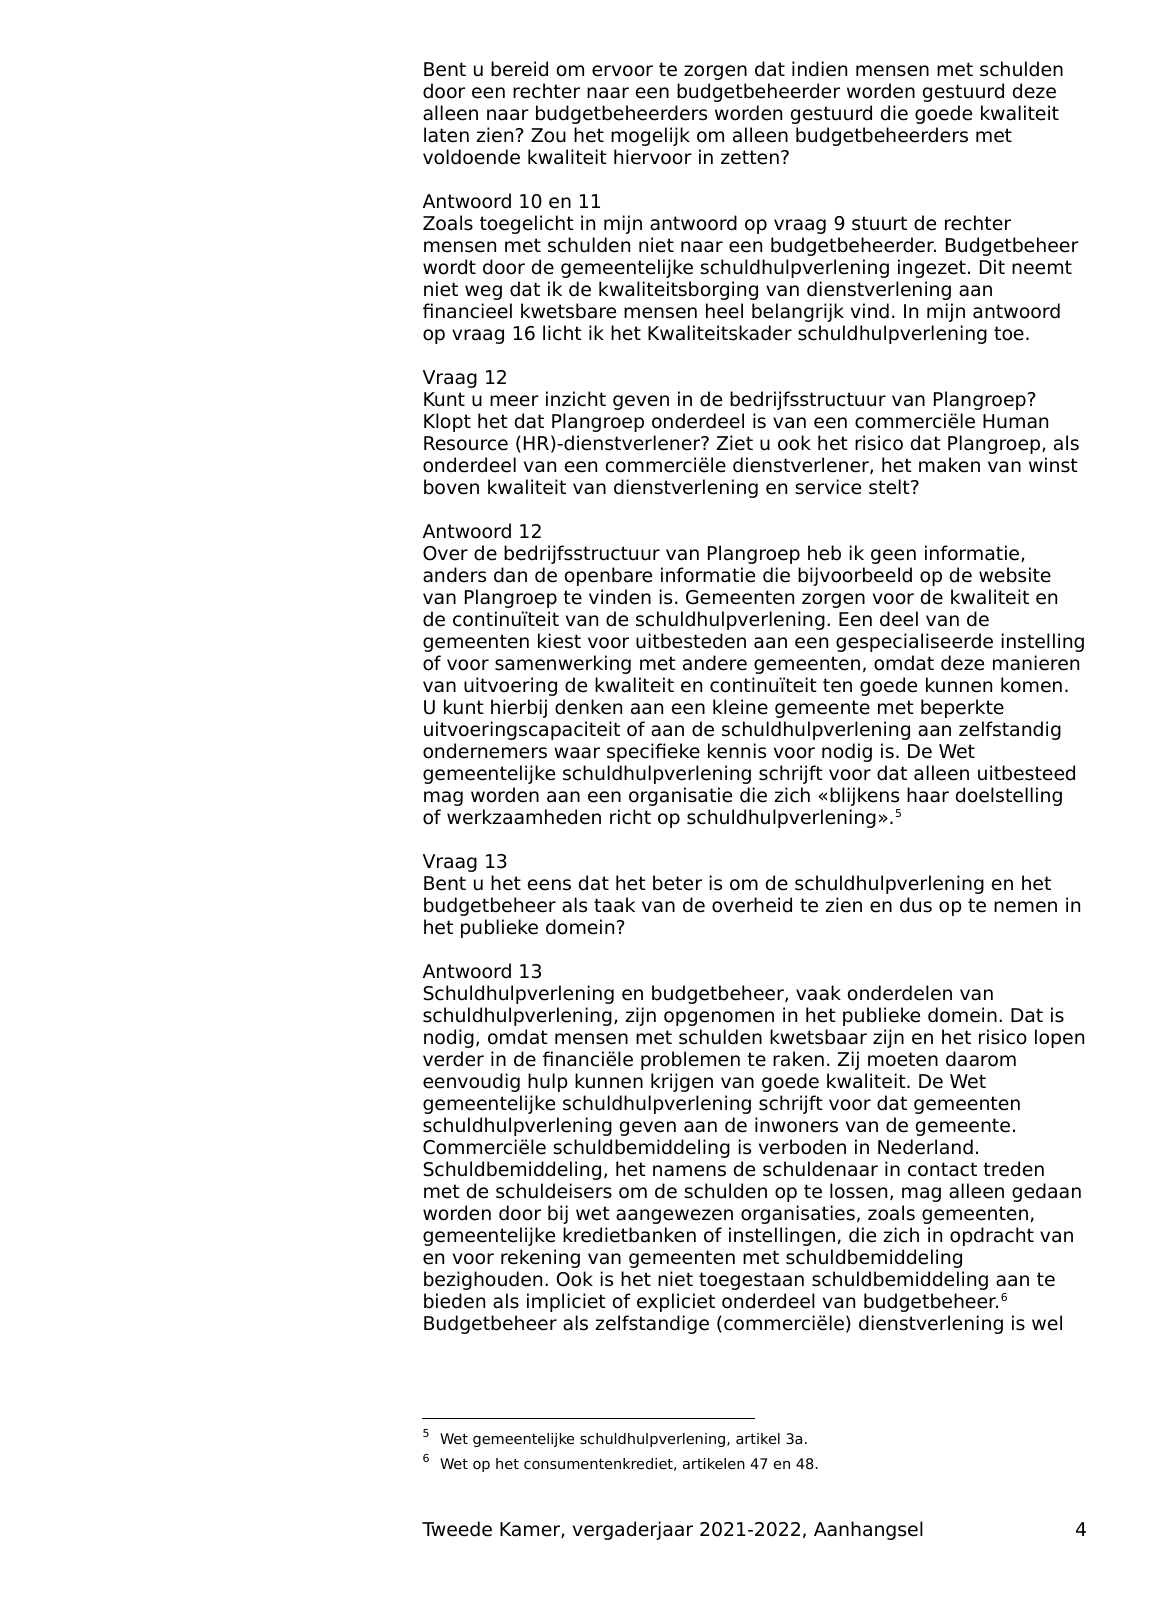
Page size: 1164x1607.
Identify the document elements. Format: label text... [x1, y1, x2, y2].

text Schuldhulpverlening en budgetbeheer, vaak onderdelen van schuldhulpverlening, zijn opgenomen in het publieke domein. Dat is nodig, omdat mensen met schulden kwetsbaar zijn en het risico lopen verder in de financiële problemen te raken. Zij moeten daarom eenvoudig hulp kunnen krijgen van goede kwaliteit. De Wet gemeentelijke schuldhulpverlening schrijft voor dat gemeenten schuldhulpverlening geven aan de inwoners van de gemeente. Commerciële schuldbemiddeling is verboden in Nederland. Schuldbemiddeling, het namens de schuldenaar in contact treden met de schuldeisers om de schulden op te lossen, mag alleen gedaan worden door bij wet aangewezen organisaties, zoals gemeenten, gemeentelijke kredietbanken of instellingen, die zich in opdracht van en voor rekening van gemeenten met schuldbemiddeling bezighouden. Ook is het niet toegestaan schuldbemiddeling aan te bieden als impliciet of expliciet onderdeel van budgetbeheer. Budgetbeheer als zelfstandige (commerciële) dienstverlening is wel [422, 983, 1087, 1335]
text Zoals toegelicht in mijn antwoord op vraag 9 stuurt de rechter mensen met schulden niet naar een budgetbeheerder. Budgetbeheer wordt door de gemeentelijke schuldhulpverlening ingezet. Dit neemt niet weg dat ik de kwaliteitsborging van dienstverlening aan financieel kwetsbare mensen heel belangrijk vind. In mijn antwoord op vraag 16 licht ik het Kwaliteitskader schuldhulpverlening toe. [422, 213, 1087, 345]
text Vraag 13 [422, 851, 1087, 873]
text Bent u het eens dat het beter is om de schuldhulpverlening en het budgetbeheer als taak van de overheid te zien en dus op te nemen in het publieke domein? [422, 873, 1087, 939]
text Vraag 12 [422, 367, 1087, 389]
text Antwoord 12 [422, 521, 1087, 543]
text Wet gemeentelijke schuldhulpverlening, artikel 3a. [422, 1427, 1087, 1449]
text Antwoord 10 en 11 [422, 191, 1087, 213]
text Antwoord 13 [422, 961, 1087, 983]
text Bent u bereid om ervoor te zorgen dat indien mensen met schulden door een rechter naar een budgetbeheerder worden gestuurd deze alleen naar budgetbeheerders worden gestuurd die goede kwaliteit laten zien? Zou het mogelijk om alleen budgetbeheerders met voldoende kwaliteit hiervoor in zetten? [422, 59, 1087, 169]
text Over de bedrijfsstructuur van Plangroep heb ik geen informatie, anders dan de openbare informatie die bijvoorbeeld op de website van Plangroep te vinden is. Gemeenten zorgen voor de kwaliteit en de continuïteit van de schuldhulpverlening. Een deel van de gemeenten kiest voor uitbesteden aan een gespecialiseerde instelling of voor samenwerking met andere gemeenten, omdat deze manieren van uitvoering de kwaliteit en continuïteit ten goede kunnen komen. U kunt hierbij denken aan een kleine gemeente met beperkte uitvoeringscapaciteit of aan de schuldhulpverlening aan zelfstandig ondernemers waar specifieke kennis voor nodig is. De Wet gemeentelijke schuldhulpverlening schrijft voor dat alleen uitbesteed mag worden aan een organisatie die zich «blijkens haar doelstelling of werkzaamheden richt op schuldhulpverlening». [422, 543, 1087, 829]
text Wet op het consumentenkrediet, artikelen 47 en 48. [422, 1452, 1087, 1474]
text Kunt u meer inzicht geven in de bedrijfsstructuur van Plangroep? Klopt het dat Plangroep onderdeel is van een commerciële Human Resource (HR)-dienstverlener? Ziet u ook het risico dat Plangroep, als onderdeel van een commerciële dienstverlener, het maken van winst boven kwaliteit van dienstverlening en service stelt? [422, 389, 1087, 499]
